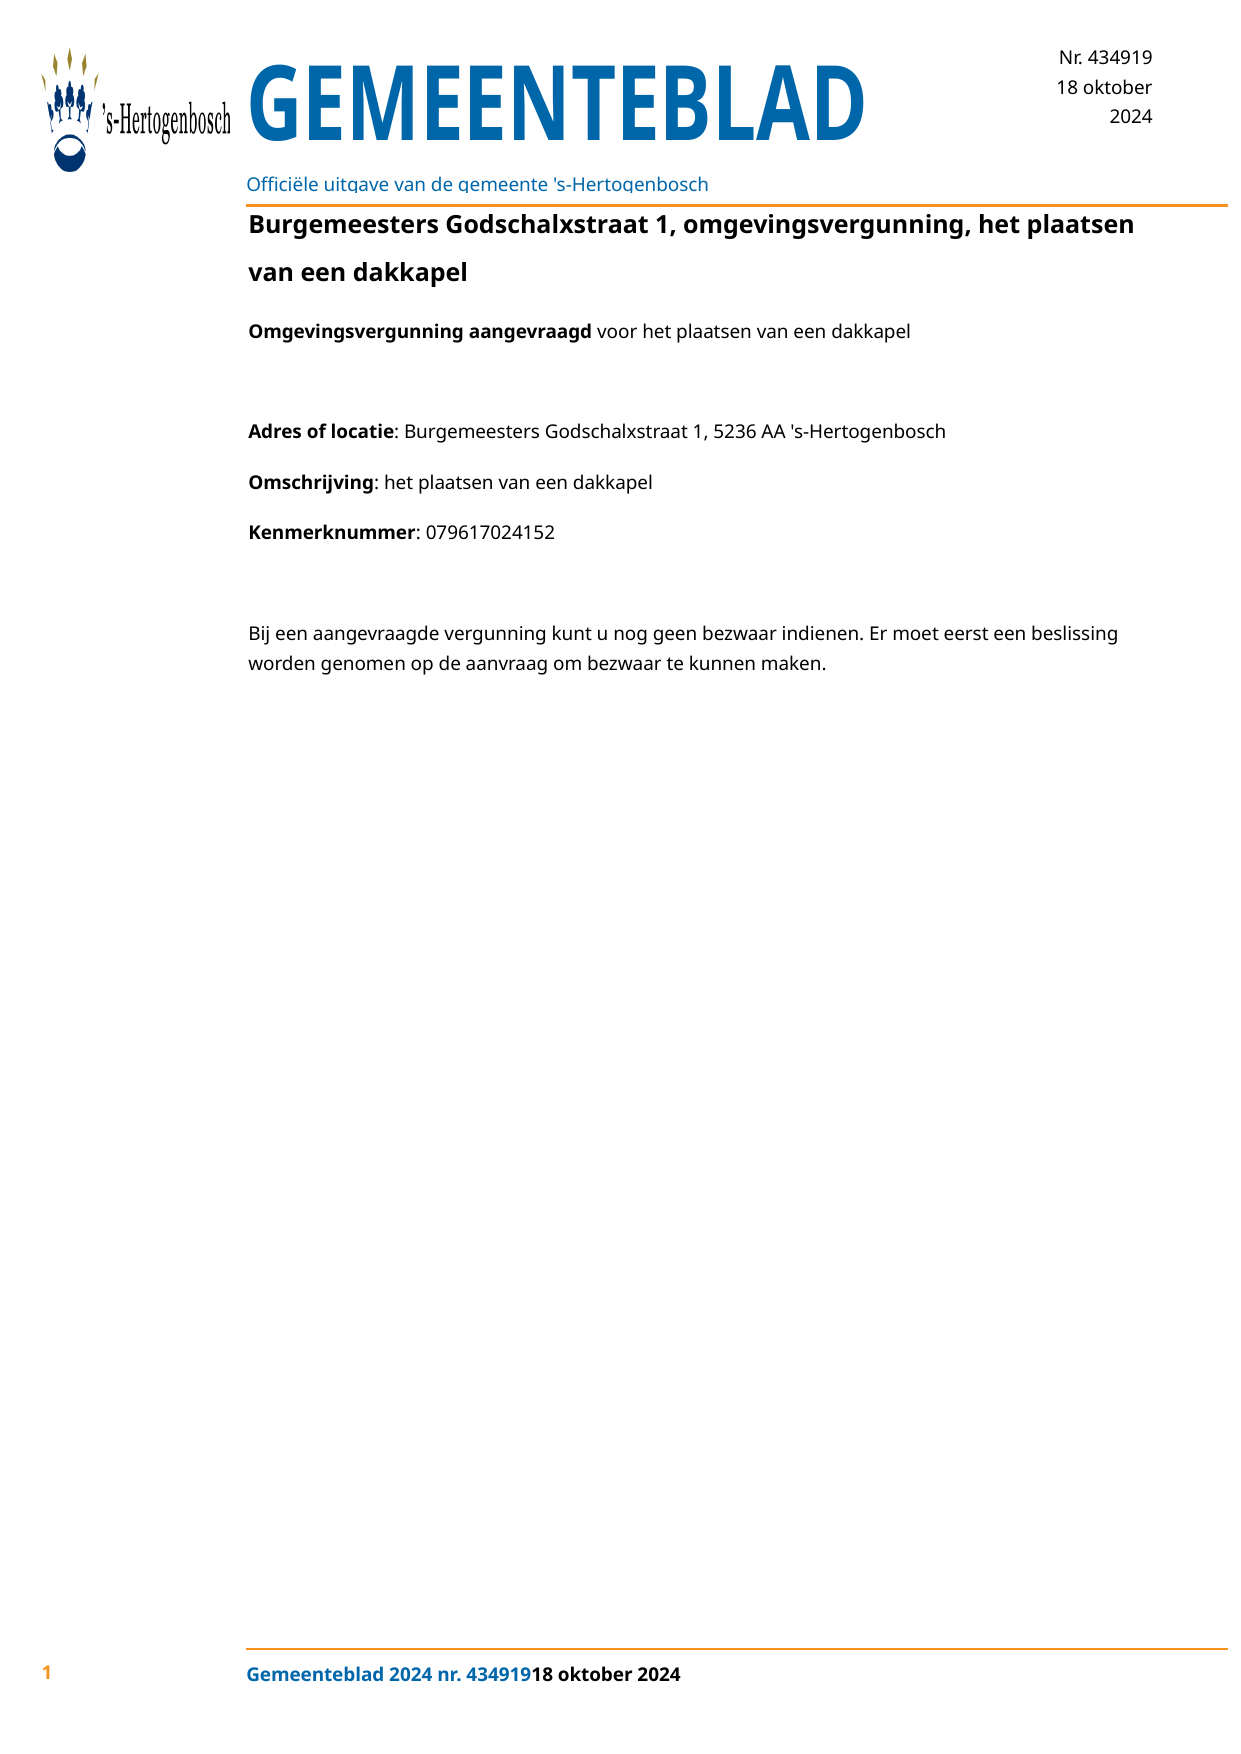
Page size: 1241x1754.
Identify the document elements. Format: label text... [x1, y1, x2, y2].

text Bij een aangevraagde vergunning kunt u nog geen bezwaar indienen. Er moet eerst een beslissing worden genomen op de aanvraag om bezwaar te kunnen maken. [248, 620, 1152, 676]
text Kenmerknummer: 079617024152 [248, 519, 1152, 545]
text Omschrijving: het plaatsen van een dakkapel [248, 469, 1152, 495]
text Omgevingsvergunning aangevraagd voor het plaatsen van een dakkapel [248, 318, 1152, 344]
text Burgemeesters Godschalxstraat 1, omgevingsvergunning, het plaatsen van een dakkapel [248, 207, 1152, 288]
text Adres of locatie: Burgemeesters Godschalxstraat 1, 5236 AA 's-Hertogenbosch [248, 419, 1152, 444]
picture [41, 47, 231, 172]
